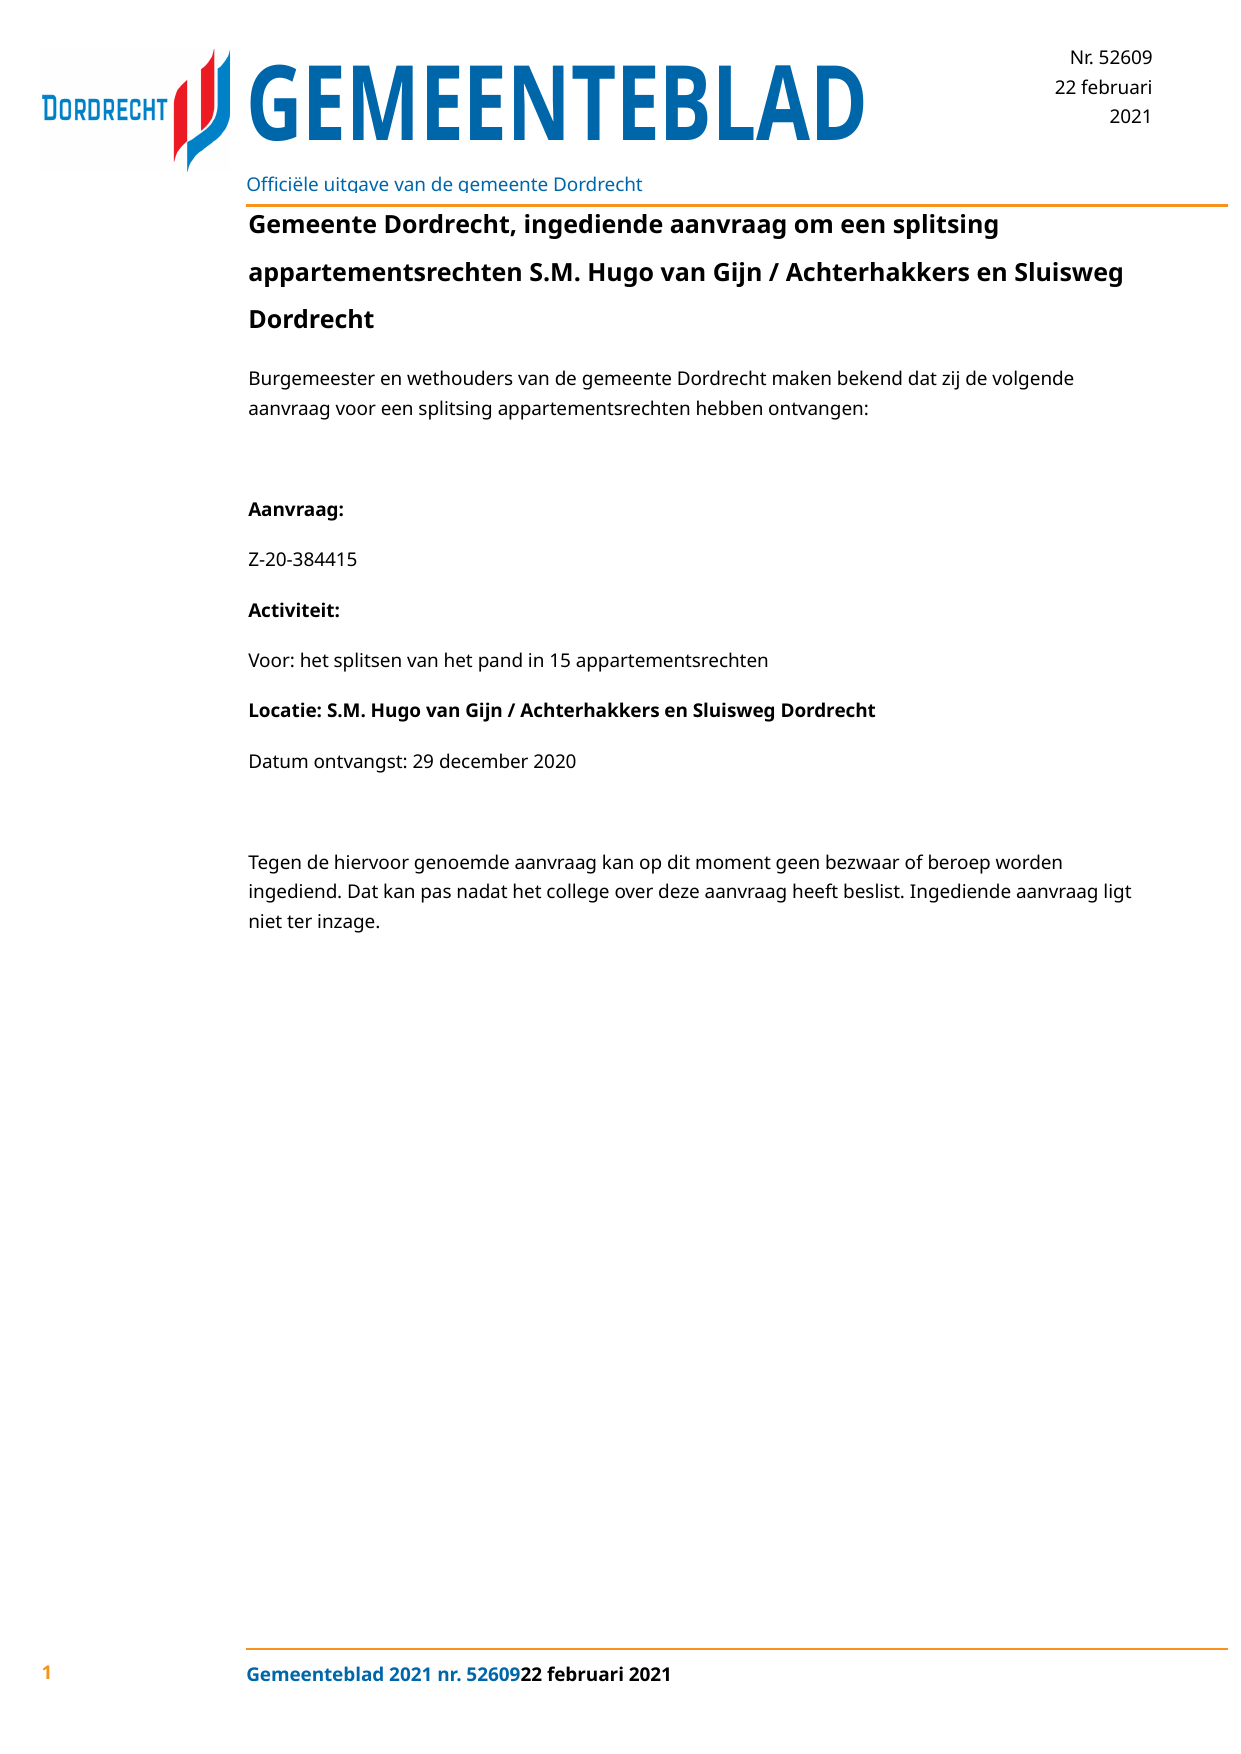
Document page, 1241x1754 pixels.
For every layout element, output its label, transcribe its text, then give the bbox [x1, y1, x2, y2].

text Burgemeester en wethouders van de gemeente Dordrecht maken bekend dat zij de volgende aanvraag voor een splitsing appartementsrechten hebben ontvangen: [248, 366, 1152, 421]
text Aanvraag: [248, 496, 1152, 522]
text Activiteit: [248, 597, 1152, 622]
text Gemeente Dordrecht, ingediende aanvraag om een splitsing appartementsrechten S.M. Hugo van Gijn / Achterhakkers en Sluisweg Dordrecht [248, 207, 1152, 336]
text Locatie: S.M. Hugo van Gijn / Achterhakkers en Sluisweg Dordrecht [248, 698, 1152, 723]
text Z-20-384415 [248, 546, 1152, 572]
text Tegen de hiervoor genoemde aanvraag kan op dit moment geen bezwaar of beroep worden ingediend. Dat kan pas nadat het college over deze aanvraag heeft beslist. Ingediende aanvraag ligt niet ter inzage. [248, 849, 1152, 934]
text Datum ontvangst: 29 december 2020 [248, 748, 1152, 774]
text Voor: het splitsen van het pand in 15 appartementsrechten [248, 647, 1152, 673]
picture [41, 47, 231, 172]
